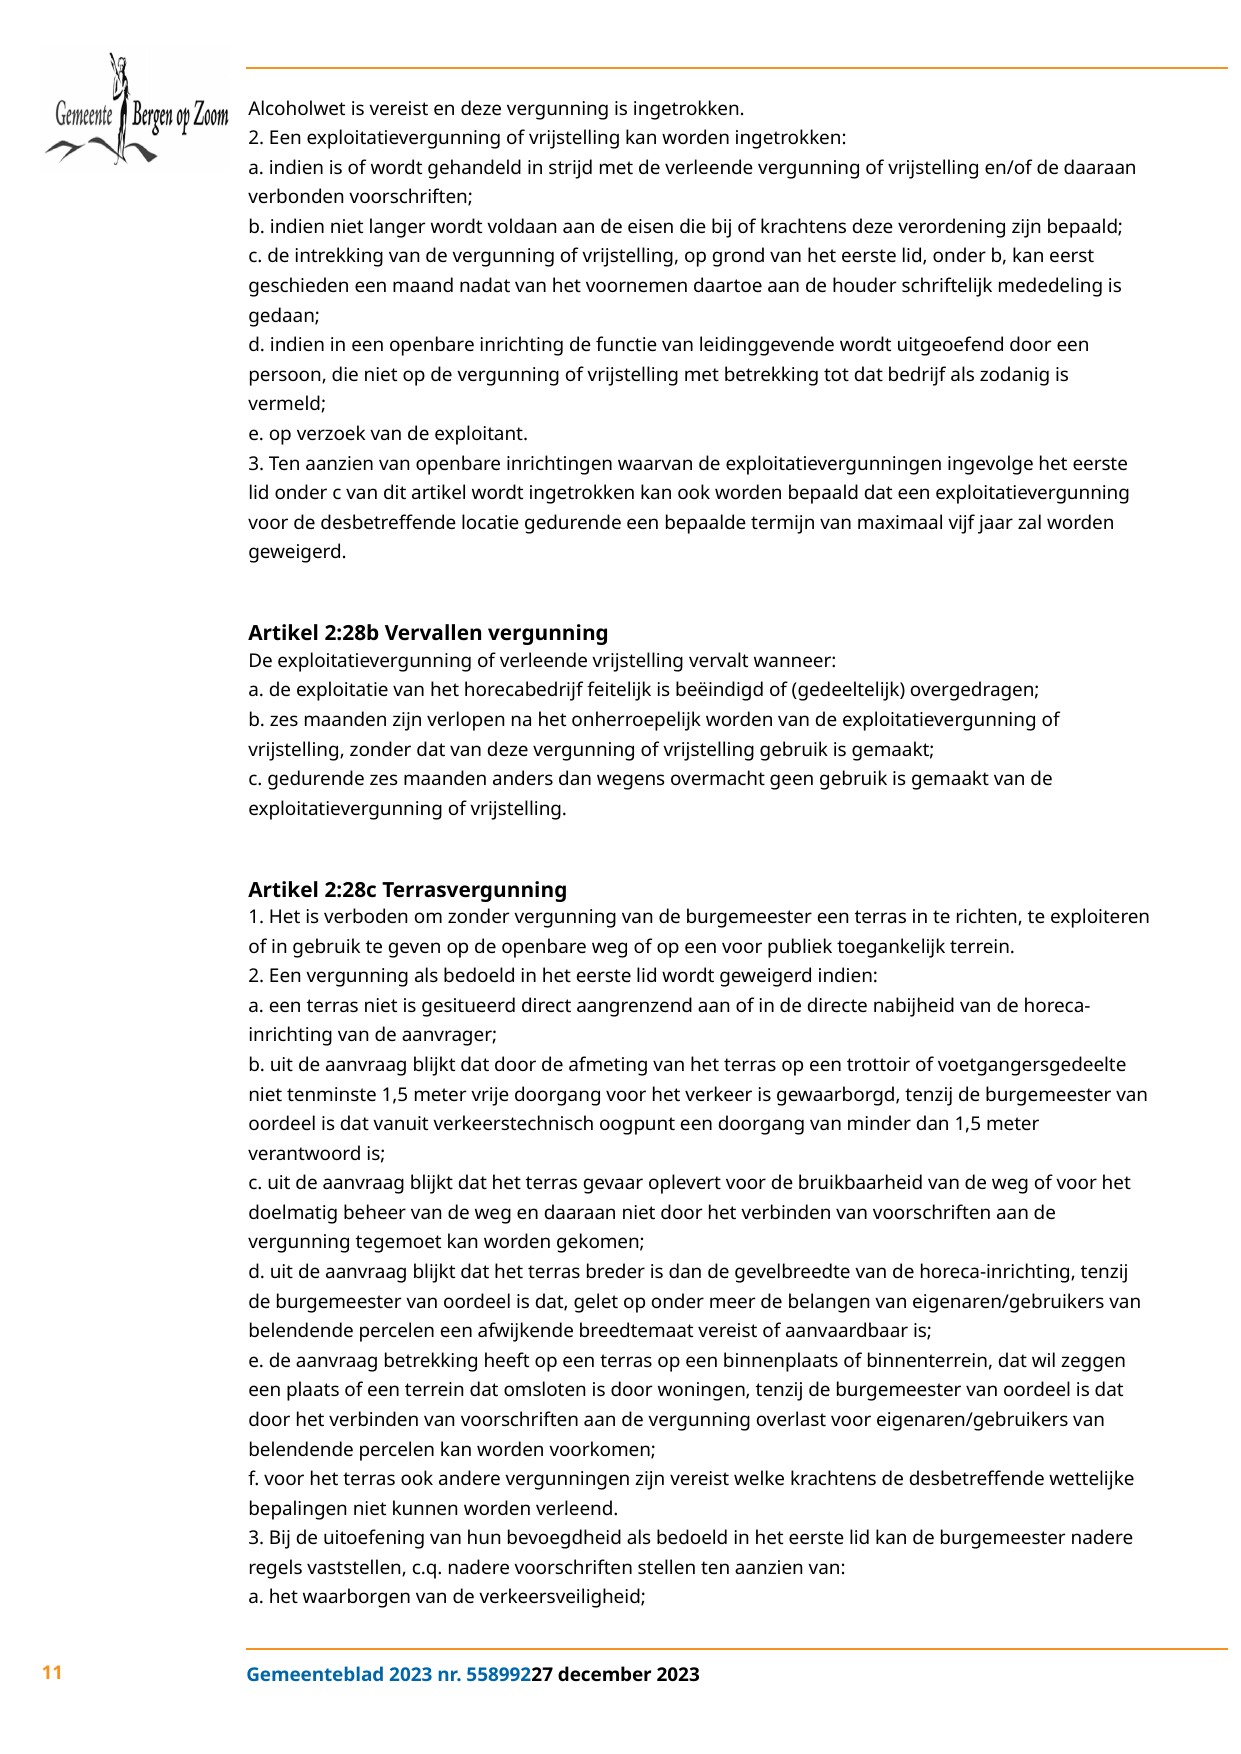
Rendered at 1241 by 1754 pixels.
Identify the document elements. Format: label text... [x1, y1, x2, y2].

text Artikel 2:28b Vervallen vergunning [248, 618, 1152, 647]
text f. voor het terras ook andere vergunningen zijn vereist welke krachtens de desbetreffende wettelijke bepalingen niet kunnen worden verleend. [248, 1465, 1152, 1521]
text d. indien in een openbare inrichting de functie van leidinggevende wordt uitgeoefend door een persoon, die niet op de vergunning of vrijstelling met betrekking tot dat bedrijf als zodanig is vermeld; [248, 331, 1152, 416]
text 2. Een vergunning als bedoeld in het eerste lid wordt geweigerd indien: [248, 962, 1152, 988]
text e. de aanvraag betrekking heeft op een terras op een binnenplaats of binnenterrein, dat wil zeggen een plaats of een terrein dat omsloten is door woningen, tenzij de burgemeester van oordeel is dat door het verbinden van voorschriften aan de vergunning overlast voor eigenaren/gebruikers van belendende percelen kan worden voorkomen; [248, 1347, 1152, 1462]
text b. zes maanden zijn verlopen na het onherroepelijk worden van de exploitatievergunning of vrijstelling, zonder dat van deze vergunning of vrijstelling gebruik is gemaakt; [248, 706, 1152, 761]
text a. de exploitatie van het horecabedrijf feitelijk is beëindigd of (gedeeltelijk) overgedragen; [248, 677, 1152, 702]
text Alcoholwet is vereist en deze vergunning is ingetrokken. [248, 95, 1152, 121]
text De exploitatievergunning of verleende vrijstelling vervalt wanneer: [248, 647, 1152, 673]
text b. uit de aanvraag blijkt dat door de afmeting van het terras op een trottoir of voetgangersgedeelte niet tenminste 1,5 meter vrije doorgang voor het verkeer is gewaarborgd, tenzij de burgemeester van oordeel is dat vanuit verkeerstechnisch oogpunt een doorgang van minder dan 1,5 meter verantwoord is; [248, 1051, 1152, 1166]
text c. gedurende zes maanden anders dan wegens overmacht geen gebruik is gemaakt van de exploitatievergunning of vrijstelling. [248, 765, 1152, 821]
text a. een terras niet is gesitueerd direct aangrenzend aan of in de directe nabijheid van de horeca-inrichting van de aanvrager; [248, 992, 1152, 1047]
text a. indien is of wordt gehandeld in strijd met de verleende vergunning of vrijstelling en/of de daaraan verbonden voorschriften; [248, 154, 1152, 209]
text c. de intrekking van de vergunning of vrijstelling, op grond van het eerste lid, onder b, kan eerst geschieden een maand nadat van het voornemen daartoe aan de houder schriftelijk mededeling is gedaan; [248, 243, 1152, 328]
text d. uit de aanvraag blijkt dat het terras breder is dan de gevelbreedte van de horeca-inrichting, tenzij de burgemeester van oordeel is dat, gelet op onder meer de belangen van eigenaren/gebruikers van belendende percelen een afwijkende breedtemaat vereist of aanvaardbaar is; [248, 1258, 1152, 1343]
text 3. Bij de uitoefening van hun bevoegdheid als bedoeld in het eerste lid kan de burgemeester nadere regels vaststellen, c.q. nadere voorschriften stellen ten aanzien van: [248, 1524, 1152, 1580]
text b. indien niet langer wordt voldaan aan de eisen die bij of krachtens deze verordening zijn bepaald; [248, 213, 1152, 239]
text 1. Het is verboden om zonder vergunning van de burgemeester een terras in te richten, te exploiteren of in gebruik te geven op de openbare weg of op een voor publiek toegankelijk terrein. [248, 903, 1152, 959]
text 3. Ten aanzien van openbare inrichtingen waarvan de exploitatievergunningen ingevolge het eerste lid onder c van dit artikel wordt ingetrokken kan ook worden bepaald dat een exploitatievergunning voor de desbetreffende locatie gedurende een bepaalde termijn van maximaal vijf jaar zal worden geweigerd. [248, 450, 1152, 564]
text c. uit de aanvraag blijkt dat het terras gevaar oplevert voor de bruikbaarheid van de weg of voor het doelmatig beheer van de weg en daaraan niet door het verbinden van voorschriften aan de vergunning tegemoet kan worden gekomen; [248, 1169, 1152, 1254]
text e. op verzoek van de exploitant. [248, 420, 1152, 446]
text a. het waarborgen van de verkeersveiligheid; [248, 1584, 1152, 1609]
text 2. Een exploitatievergunning of vrijstelling kan worden ingetrokken: [248, 124, 1152, 150]
text Artikel 2:28c Terrasvergunning [248, 875, 1152, 903]
picture [41, 47, 231, 172]
